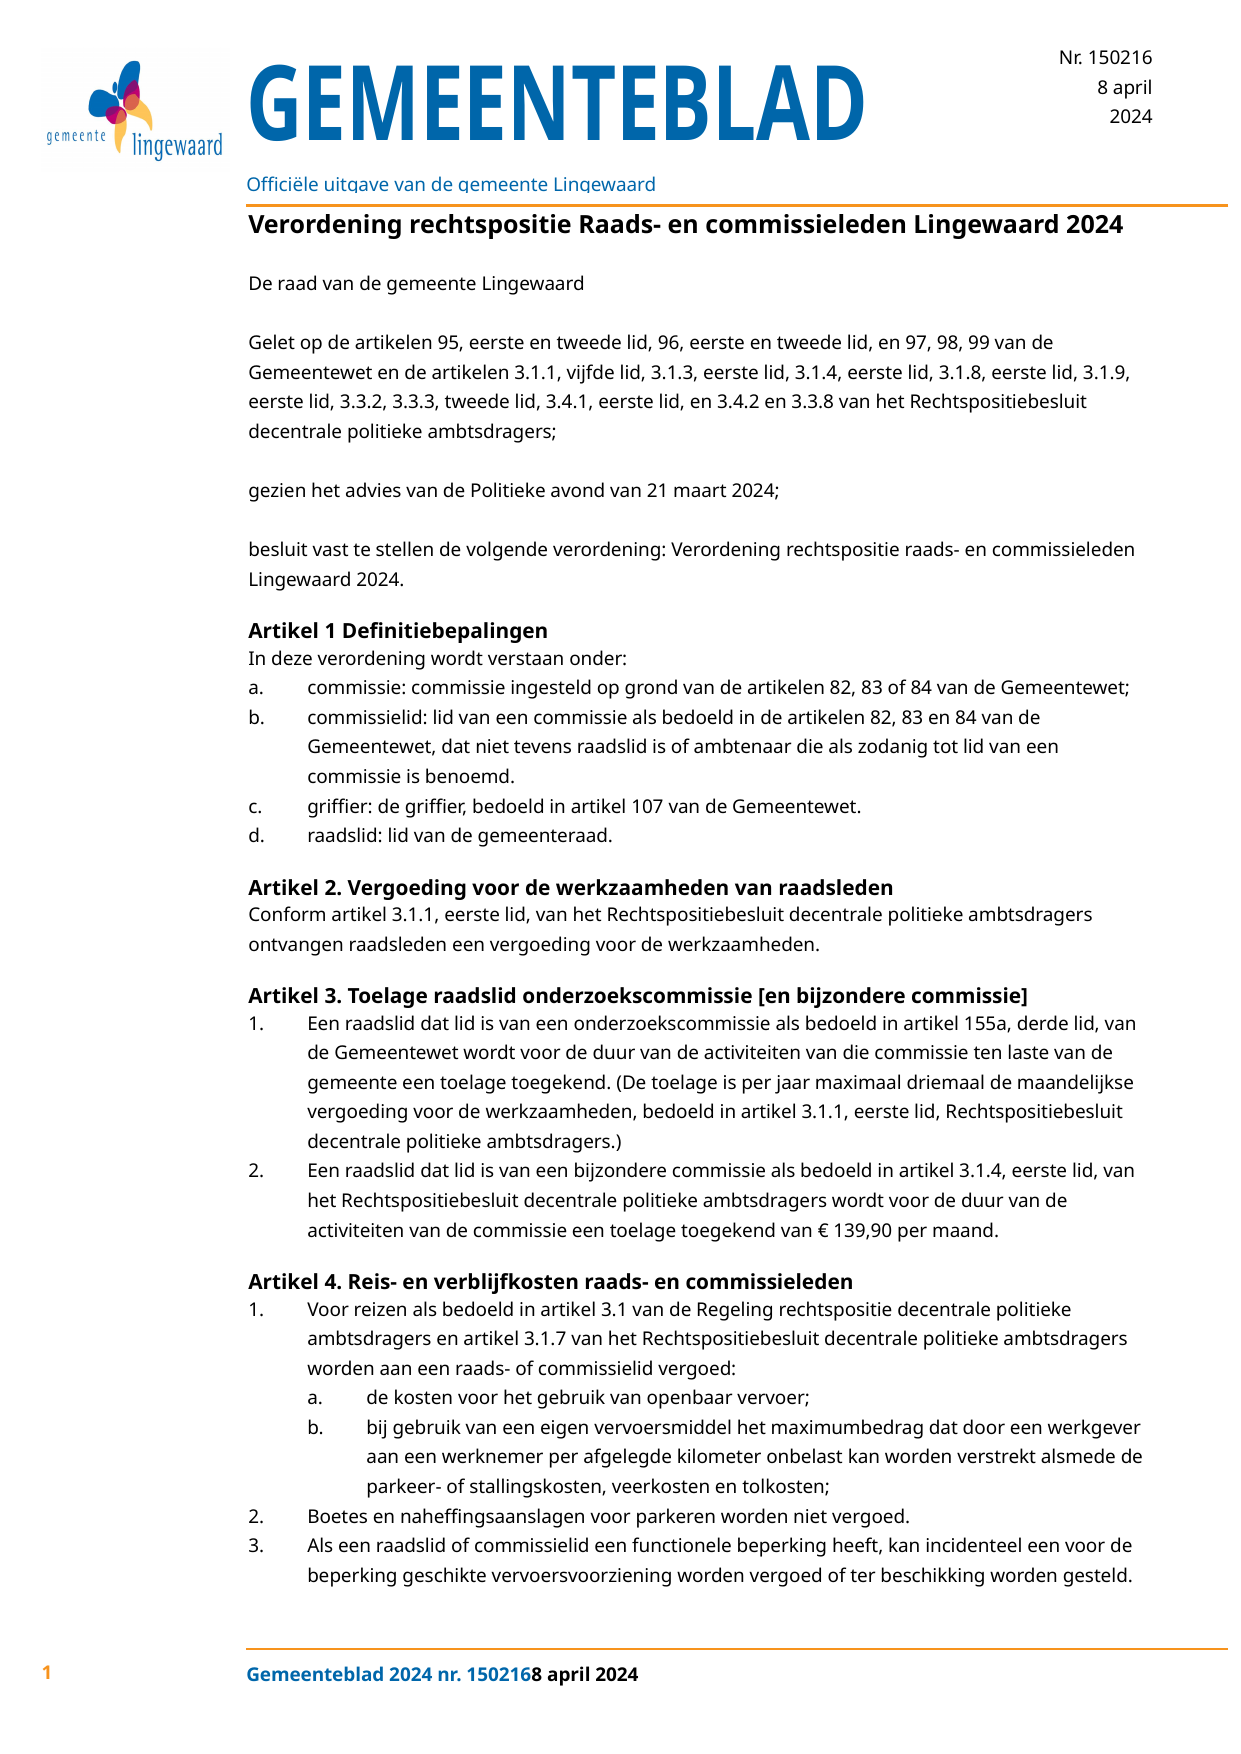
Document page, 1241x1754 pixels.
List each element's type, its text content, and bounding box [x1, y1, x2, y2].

text In deze verordening wordt verstaan onder: [248, 645, 1152, 671]
text besluit vast te stellen de volgende verordening: Verordening rechtspositie raads- en commissieleden Lingewaard 2024. [248, 537, 1152, 592]
text gezien het advies van de Politieke avond van 21 maart 2024; [248, 477, 1152, 503]
list Een raadslid dat lid is van een onderzoekscommissie als bedoeld in artikel 155a, derde lid, van de Gemeentewet wordt voor de duur van de activiteiten van die commissie ten laste van de gemeente een toelage toegekend. (De toelage is per jaar maximaal driemaal de maandelijkse vergoeding voor de werkzaamheden, bedoeld in artikel 3.1.1, eerste lid, Rechtspositiebesluit decentrale politieke ambtsdragers.) [248, 1010, 1152, 1154]
list bij gebruik van een eigen vervoersmiddel het maximumbedrag dat door een werkgever aan een werknemer per afgelegde kilometer onbelast kan worden verstrekt alsmede de parkeer- of stallingskosten, veerkosten en tolkosten; [307, 1414, 1152, 1499]
text Conform artikel 3.1.1, eerste lid, van het Rechtspositiebesluit decentrale politieke ambtsdragers ontvangen raadsleden een vergoeding voor de werkzaamheden. [248, 901, 1152, 957]
list de kosten voor het gebruik van openbaar vervoer; [307, 1384, 1152, 1410]
list commissie: commissie ingesteld op grond van de artikelen 82, 83 of 84 van de Gemeentewet; [248, 674, 1152, 700]
text Artikel 3. Toelage raadslid onderzoekscommissie [en bijzondere commissie] [248, 981, 1152, 1010]
text De raad van de gemeente Lingewaard [248, 270, 1152, 296]
list Als een raadslid of commissielid een functionele beperking heeft, kan incidenteel een voor de beperking geschikte vervoersvoorziening worden vergoed of ter beschikking worden gesteld. [248, 1532, 1152, 1588]
text Artikel 1 Definitiebepalingen [248, 617, 1152, 645]
text Artikel 2. Vergoeding voor de werkzaamheden van raadsleden [248, 873, 1152, 901]
list commissielid: lid van een commissie als bedoeld in de artikelen 82, 83 en 84 van de Gemeentewet, dat niet tevens raadslid is of ambtenaar die als zodanig tot lid van een commissie is benoemd. [248, 704, 1152, 789]
list Boetes en naheffingsaanslagen voor parkeren worden niet vergoed. [248, 1503, 1152, 1528]
list Voor reizen als bedoeld in artikel 3.1 van de Regeling rechtspositie decentrale politieke ambtsdragers en artikel 3.1.7 van het Rechtspositiebesluit decentrale politieke ambtsdragers worden aan een raads- of commissielid vergoed: [248, 1296, 1152, 1381]
text Gelet op de artikelen 95, eerste en tweede lid, 96, eerste en tweede lid, en 97, 98, 99 van de Gemeentewet en de artikelen 3.1.1, vijfde lid, 3.1.3, eerste lid, 3.1.4, eerste lid, 3.1.8, eerste lid, 3.1.9, eerste lid, 3.3.2, 3.3.3, tweede lid, 3.4.1, eerste lid, en 3.4.2 en 3.3.8 van het Rechtspositiebesluit decentrale politieke ambtsdragers; [248, 329, 1152, 444]
list raadslid: lid van de gemeenteraad. [248, 822, 1152, 848]
list griffier: de griffier, bedoeld in artikel 107 van de Gemeentewet. [248, 793, 1152, 819]
text Verordening rechtspositie Raads- en commissieleden Lingewaard 2024 [248, 207, 1152, 241]
picture [41, 47, 231, 172]
list Een raadslid dat lid is van een bijzondere commissie als bedoeld in artikel 3.1.4, eerste lid, van het Rechtspositiebesluit decentrale politieke ambtsdragers wordt voor de duur van de activiteiten van de commissie een toelage toegekend van € 139,90 per maand. [248, 1158, 1152, 1243]
text Artikel 4. Reis- en verblijfkosten raads- en commissieleden [248, 1267, 1152, 1296]
